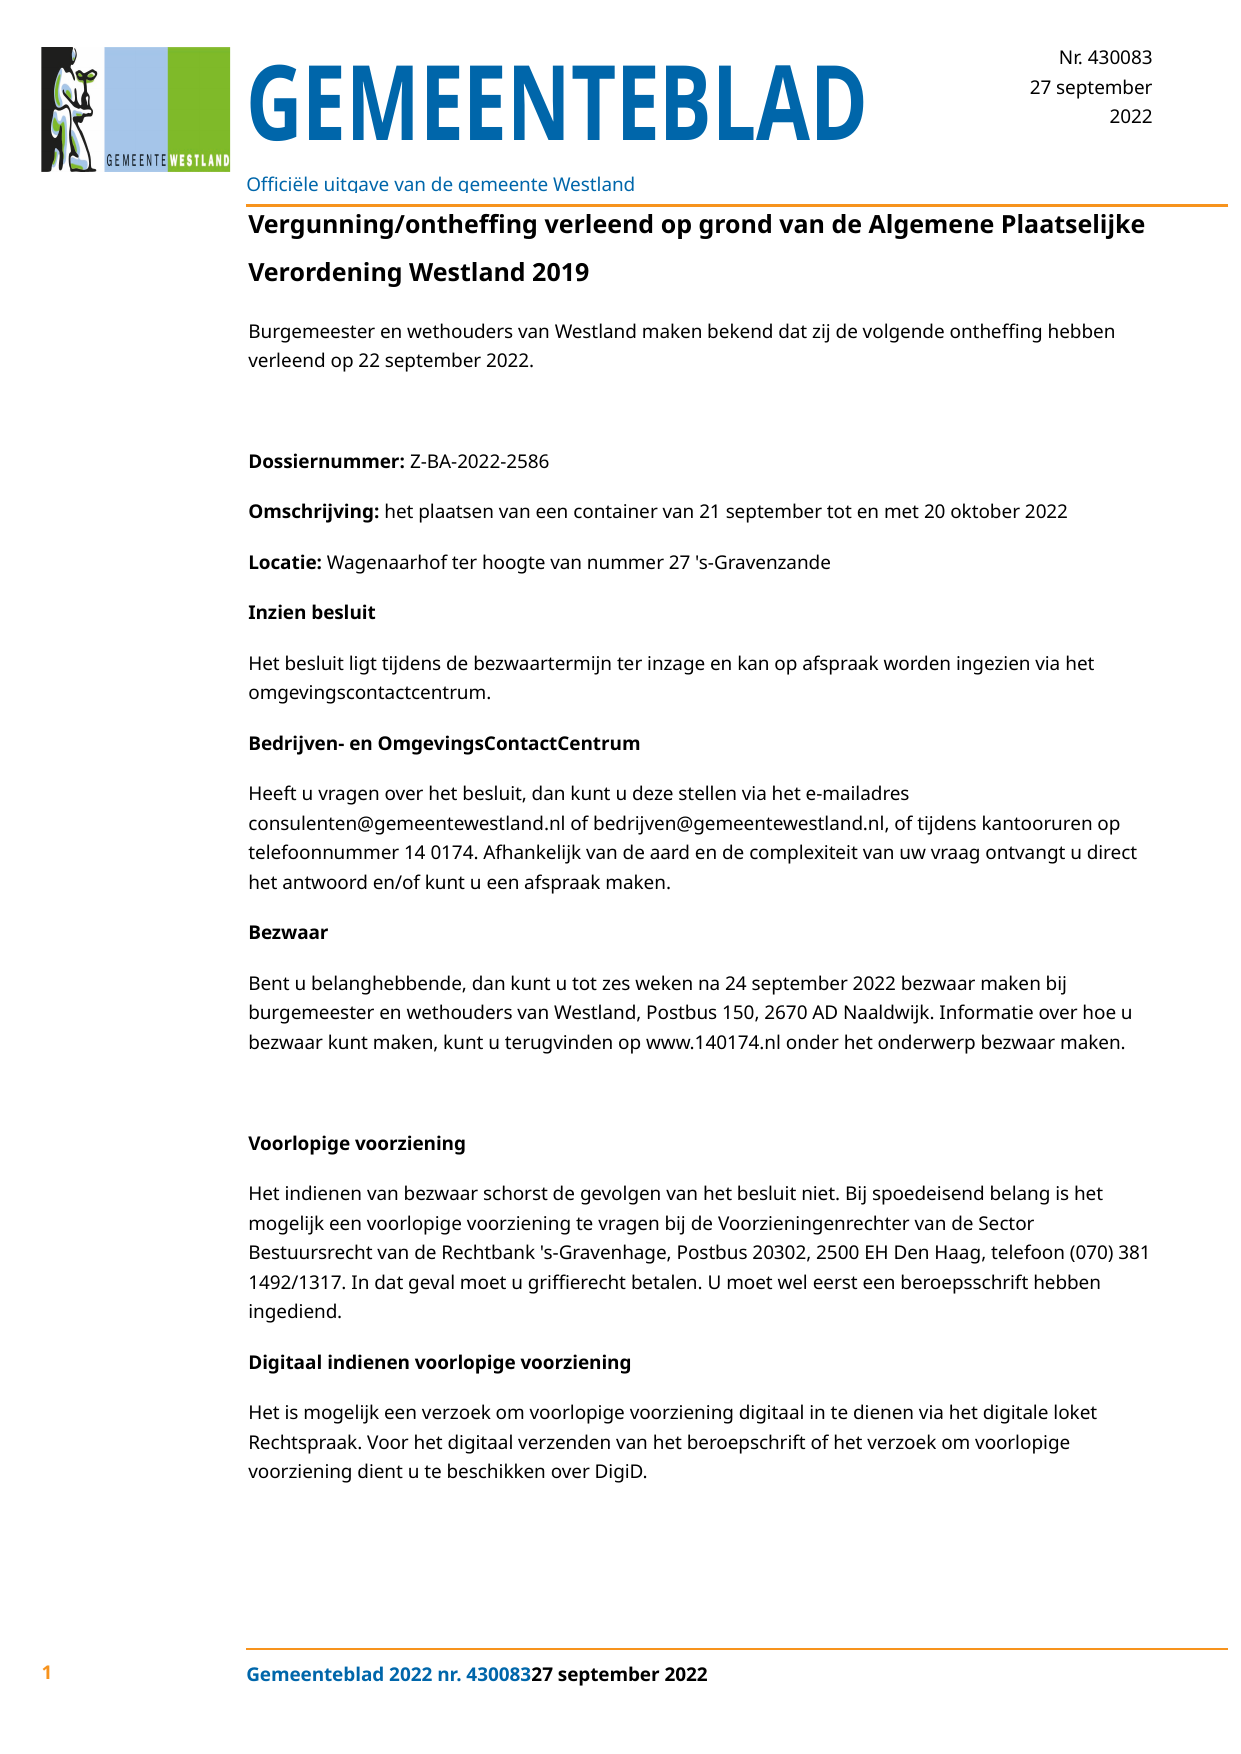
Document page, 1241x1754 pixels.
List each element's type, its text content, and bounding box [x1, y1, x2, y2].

text Het is mogelijk een verzoek om voorlopige voorziening digitaal in te dienen via het digitale loket Rechtspraak. Voor het digitaal verzenden van het beroepschrift of het verzoek om voorlopige voorziening dient u te beschikken over DigiD. [248, 1399, 1152, 1484]
text Omschrijving: het plaatsen van een container van 21 september tot en met 20 oktober 2022 [248, 499, 1152, 524]
text Voorlopige voorziening [248, 1130, 1152, 1156]
text Het besluit ligt tijdens de bezwaartermijn ter inzage en kan op afspraak worden ingezien via het omgevingscontactcentrum. [248, 650, 1152, 705]
text Locatie: Wagenaarhof ter hoogte van nummer 27 's-Gravenzande [248, 549, 1152, 575]
text Digitaal indienen voorlopige voorziening [248, 1349, 1152, 1375]
text Bedrijven- en OmgevingsContactCentrum [248, 730, 1152, 756]
text Heeft u vragen over het besluit, dan kunt u deze stellen via het e-mailadres consulenten@gemeentewestland.nl of bedrijven@gemeentewestland.nl, of tijdens kantooruren op telefoonnummer 14 0174. Afhankelijk van de aard en de complexiteit van uw vraag ontvangt u direct het antwoord en/of kunt u een afspraak maken. [248, 780, 1152, 895]
text Bent u belanghebbende, dan kunt u tot zes weken na 24 september 2022 bezwaar maken bij burgemeester en wethouders van Westland, Postbus 150, 2670 AD Naaldwijk. Informatie over hoe u bezwaar kunt maken, kunt u terugvinden op www.140174.nl onder het onderwerp bezwaar maken. [248, 970, 1152, 1055]
text Vergunning/ontheffing verleend op grond van de Algemene Plaatselijke Verordening Westland 2019 [248, 207, 1152, 288]
text Inzien besluit [248, 599, 1152, 625]
text Dossiernummer: Z-BA-2022-2586 [248, 448, 1152, 474]
text Het indienen van bezwaar schorst de gevolgen van het besluit niet. Bij spoedeisend belang is het mogelijk een voorlopige voorziening te vragen bij de Voorzieningenrechter van de Sector Bestuursrecht van de Rechtbank 's-Gravenhage, Postbus 20302, 2500 EH Den Haag, telefoon (070) 381 1492/1317. In dat geval moet u griffierecht betalen. U moet wel eerst een beroepsschrift hebben ingediend. [248, 1180, 1152, 1324]
picture [41, 47, 231, 172]
text Bezwaar [248, 919, 1152, 945]
text Burgemeester en wethouders van Westland maken bekend dat zij de volgende ontheffing hebben verleend op 22 september 2022. [248, 318, 1152, 373]
